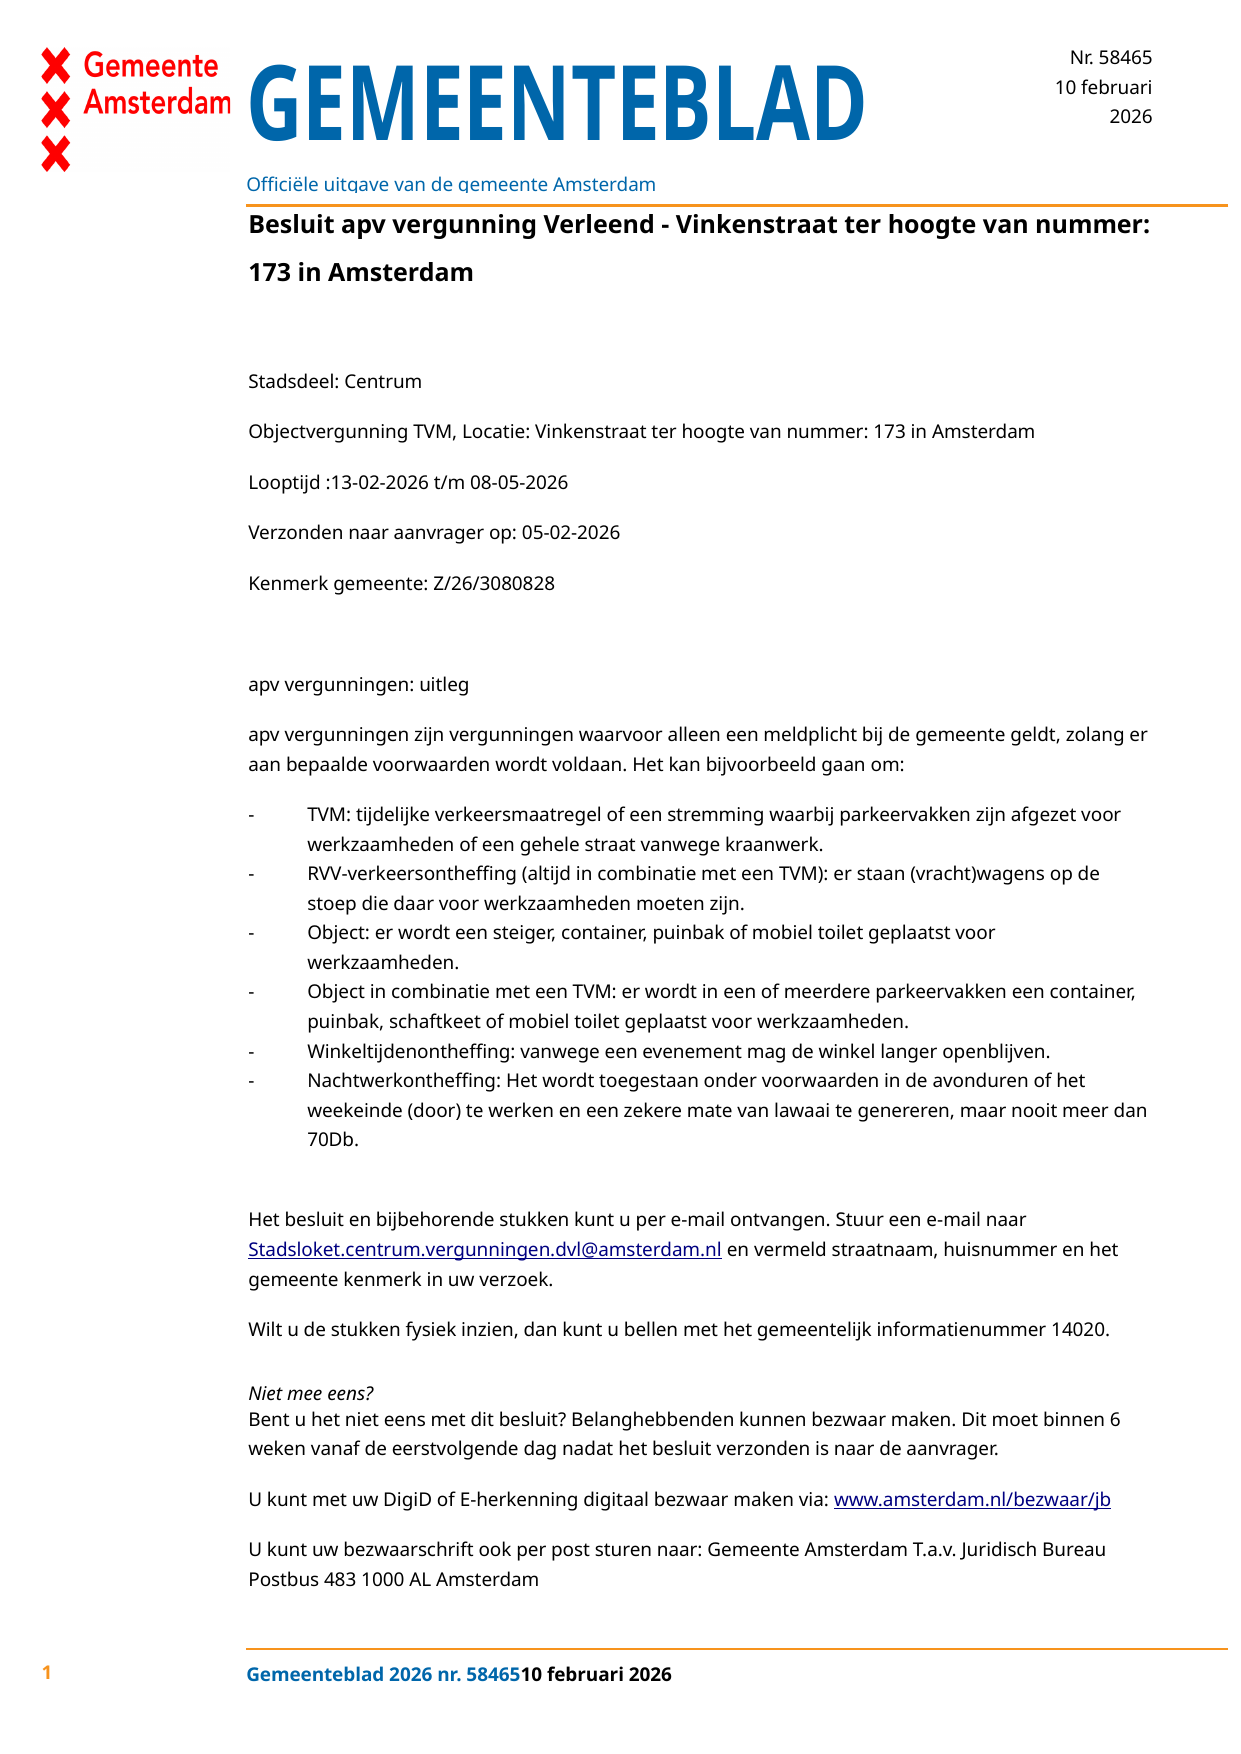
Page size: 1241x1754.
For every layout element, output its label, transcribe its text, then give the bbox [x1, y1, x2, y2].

text U kunt uw bezwaarschrift ook per post sturen naar: Gemeente Amsterdam T.a.v. Juridisch Bureau Postbus 483 1000 AL Amsterdam [248, 1536, 1152, 1592]
list Object: er wordt een steiger, container, puinbak of mobiel toilet geplaatst voor werkzaamheden. [248, 919, 1152, 975]
text apv vergunningen zijn vergunningen waarvoor alleen een meldplicht bij de gemeente geldt, zolang er aan bepaalde voorwaarden wordt voldaan. Het kan bijvoorbeeld gaan om: [248, 721, 1152, 777]
text apv vergunningen: uitleg [248, 671, 1152, 697]
text Objectvergunning TVM, Locatie: Vinkenstraat ter hoogte van nummer: 173 in Amsterdam [248, 419, 1152, 444]
text Niet mee eens? [248, 1380, 1152, 1406]
text Wilt u de stukken fysiek inzien, dan kunt u bellen met het gemeentelijk informatienummer 14020. [248, 1316, 1152, 1342]
text Kenmerk gemeente: Z/26/3080828 [248, 570, 1152, 596]
text Stadsdeel: Centrum [248, 368, 1152, 394]
list Winkeltijdenontheffing: vanwege een evenement mag de winkel langer openblijven. [248, 1038, 1152, 1064]
text U kunt met uw DigiD of E-herkenning digitaal bezwaar maken via: www.amsterdam.nl/bezwaar/jb [248, 1486, 1152, 1512]
picture [41, 47, 231, 172]
text Verzonden naar aanvrager op: 05-02-2026 [248, 519, 1152, 545]
text Besluit apv vergunning Verleend - Vinkenstraat ter hoogte van nummer: 173 in Amsterdam [248, 207, 1152, 288]
list RVV-verkeersontheffing (altijd in combinatie met een TVM): er staan (vracht)wagens op de stoep die daar voor werkzaamheden moeten zijn. [248, 860, 1152, 916]
text Looptijd :13-02-2026 t/m 08-05-2026 [248, 469, 1152, 495]
text Bent u het niet eens met dit besluit? Belanghebbenden kunnen bezwaar maken. Dit moet binnen 6 weken vanaf de eerstvolgende dag nadat het besluit verzonden is naar de aanvrager. [248, 1406, 1152, 1461]
list Nachtwerkontheffing: Het wordt toegestaan onder voorwaarden in de avonduren of het weekeinde (door) te werken en een zekere mate van lawaai te genereren, maar nooit meer dan 70Db. [248, 1067, 1152, 1152]
list TVM: tijdelijke verkeersmaatregel of een stremming waarbij parkeervakken zijn afgezet voor werkzaamheden of een gehele straat vanwege kraanwerk. [248, 801, 1152, 857]
text Het besluit en bijbehorende stukken kunt u per e-mail ontvangen. Stuur een e-mail naar Stadsloket.centrum.vergunningen.dvl@amsterdam.nl en vermeld straatnaam, huisnummer en het gemeente kenmerk in uw verzoek. [248, 1207, 1152, 1292]
list Object in combinatie met een TVM: er wordt in een of meerdere parkeervakken een container, puinbak, schaftkeet of mobiel toilet geplaatst voor werkzaamheden. [248, 979, 1152, 1034]
